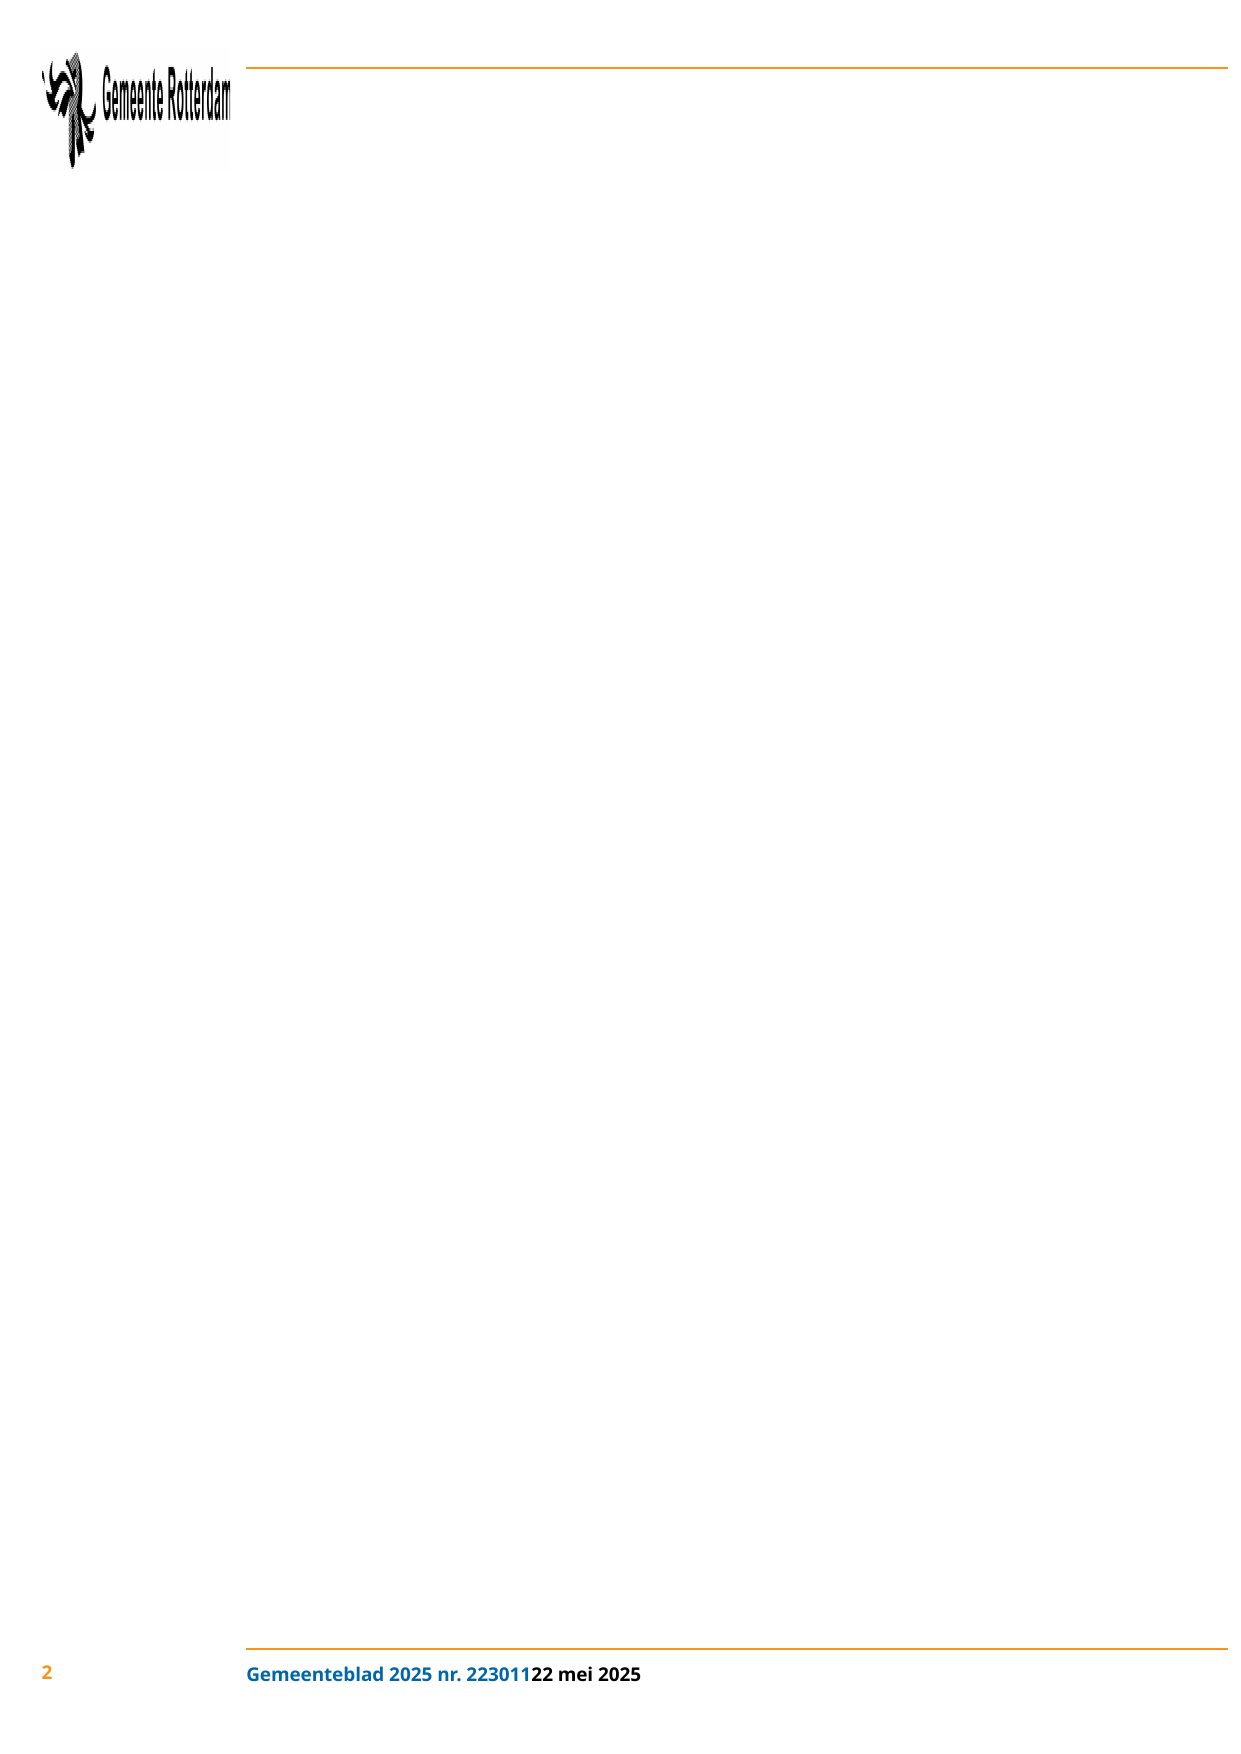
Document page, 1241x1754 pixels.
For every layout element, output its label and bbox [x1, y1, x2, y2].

picture [41, 47, 231, 172]
